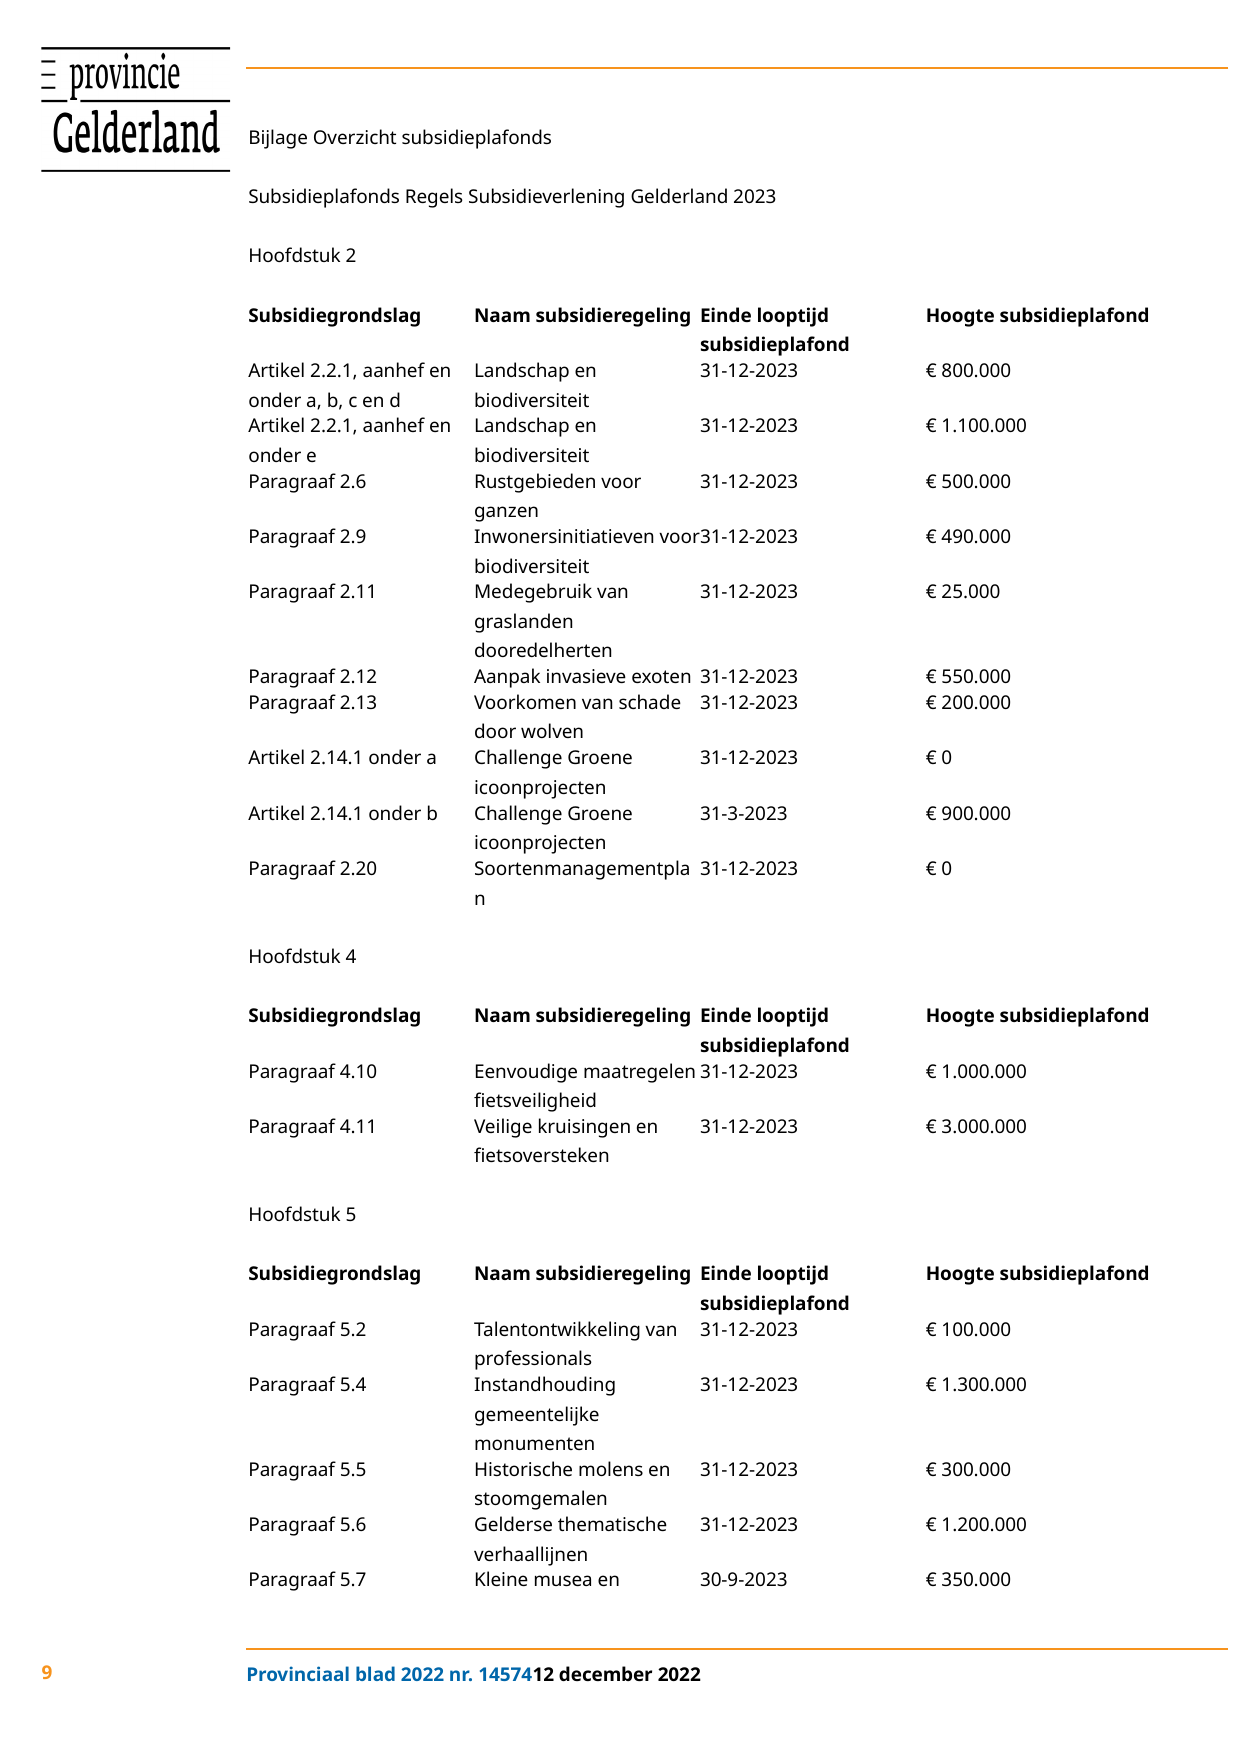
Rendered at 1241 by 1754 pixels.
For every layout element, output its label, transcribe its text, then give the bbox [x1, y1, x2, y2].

table_cell € 200.000 [926, 689, 1152, 744]
table_cell € 1.300.000 [926, 1371, 1152, 1456]
text Hoofdstuk 4 [248, 943, 1152, 969]
table_cell Paragraaf 5.6 [248, 1511, 474, 1567]
table_cell € 550.000 [926, 664, 1152, 689]
table_cell 31-12-2023 [700, 1316, 926, 1371]
table_header Naam subsidieregeling [474, 1261, 700, 1316]
table_cell Rustgebieden voor ganzen [474, 468, 700, 523]
table_cell € 800.000 [926, 357, 1152, 413]
table_cell 31-12-2023 [700, 1511, 926, 1567]
table_cell Paragraaf 4.11 [248, 1113, 474, 1168]
table_header Naam subsidieregeling [474, 1003, 700, 1058]
table_cell € 3.000.000 [926, 1113, 1152, 1168]
text Hoofdstuk 2 [248, 243, 1152, 268]
table_header Hoogte subsidieplafond [926, 1261, 1152, 1316]
table_cell Gelderse thematische verhaallijnen [474, 1511, 700, 1567]
table_cell Landschap en biodiversiteit [474, 413, 700, 468]
table_cell 31-12-2023 [700, 1371, 926, 1456]
table_cell 31-12-2023 [700, 523, 926, 578]
table_header Naam subsidieregeling [474, 302, 700, 357]
table_cell 31-12-2023 [700, 579, 926, 663]
picture [41, 47, 231, 172]
table_cell Paragraaf 2.20 [248, 855, 474, 910]
table_cell Paragraaf 2.6 [248, 468, 474, 523]
table_cell 31-12-2023 [700, 468, 926, 523]
table_cell Paragraaf 2.13 [248, 689, 474, 744]
table_cell Soortenmanagementplan [474, 855, 700, 910]
table_cell 31-12-2023 [700, 689, 926, 744]
table_cell 31-12-2023 [700, 413, 926, 468]
table_cell Eenvoudige maatregelen fietsveiligheid [474, 1058, 700, 1113]
table_cell Paragraaf 5.5 [248, 1456, 474, 1511]
text Hoofdstuk 5 [248, 1201, 1152, 1227]
table_cell € 25.000 [926, 579, 1152, 663]
table_cell € 0 [926, 745, 1152, 800]
table_header Hoogte subsidieplafond [926, 1003, 1152, 1058]
table_cell Paragraaf 5.4 [248, 1371, 474, 1456]
table_cell Paragraaf 2.11 [248, 579, 474, 663]
table_cell 31-3-2023 [700, 800, 926, 855]
table_cell Instandhouding gemeentelijke monumenten [474, 1371, 700, 1456]
table_cell € 1.200.000 [926, 1511, 1152, 1567]
text Subsidieplafonds Regels Subsidieverlening Gelderland 2023 [248, 183, 1152, 209]
table_cell Voorkomen van schade door wolven [474, 689, 700, 744]
table_cell Talentontwikkeling van professionals [474, 1316, 700, 1371]
table_cell 31-12-2023 [700, 664, 926, 689]
table_cell Inwonersinitiatieven voor biodiversiteit [474, 523, 700, 578]
table_header Hoogte subsidieplafond [926, 302, 1152, 357]
table_cell Landschap en biodiversiteit [474, 357, 700, 413]
table_cell Historische molens en stoomgemalen [474, 1456, 700, 1511]
table_header Einde looptijd subsidieplafond [700, 1261, 926, 1316]
table_cell Paragraaf 5.2 [248, 1316, 474, 1371]
table_header Subsidiegrondslag [248, 1261, 474, 1316]
table_cell 31-12-2023 [700, 745, 926, 800]
table_cell Challenge Groene icoonprojecten [474, 745, 700, 800]
table_header Einde looptijd subsidieplafond [700, 302, 926, 357]
table_cell Artikel 2.2.1, aanhef en onder a, b, c en d [248, 357, 474, 413]
table_cell Artikel 2.14.1 onder a [248, 745, 474, 800]
table_cell Paragraaf 5.7 [248, 1567, 474, 1592]
table_cell Artikel 2.14.1 onder b [248, 800, 474, 855]
table_header Subsidiegrondslag [248, 1003, 474, 1058]
table_cell € 1.100.000 [926, 413, 1152, 468]
table_cell 31-12-2023 [700, 1456, 926, 1511]
table_cell Paragraaf 2.12 [248, 664, 474, 689]
table_cell Aanpak invasieve exoten [474, 664, 700, 689]
table_cell 31-12-2023 [700, 1113, 926, 1168]
table_cell € 500.000 [926, 468, 1152, 523]
table_cell 31-12-2023 [700, 357, 926, 413]
table_cell Challenge Groene icoonprojecten [474, 800, 700, 855]
table_cell € 350.000 [926, 1567, 1152, 1592]
table_cell € 100.000 [926, 1316, 1152, 1371]
table_cell Kleine musea en [474, 1567, 700, 1592]
table_header Einde looptijd subsidieplafond [700, 1003, 926, 1058]
table_cell 31-12-2023 [700, 1058, 926, 1113]
table_cell Veilige kruisingen en fietsoversteken [474, 1113, 700, 1168]
table_cell € 300.000 [926, 1456, 1152, 1511]
table_cell € 1.000.000 [926, 1058, 1152, 1113]
table_cell 30-9-2023 [700, 1567, 926, 1592]
table_cell Paragraaf 4.10 [248, 1058, 474, 1113]
table_cell € 490.000 [926, 523, 1152, 578]
table_header Subsidiegrondslag [248, 302, 474, 357]
table_cell Paragraaf 2.9 [248, 523, 474, 578]
table_cell € 900.000 [926, 800, 1152, 855]
text Bijlage Overzicht subsidieplafonds [248, 124, 1152, 150]
table_cell Artikel 2.2.1, aanhef en onder e [248, 413, 474, 468]
table_cell 31-12-2023 [700, 855, 926, 910]
table_cell € 0 [926, 855, 1152, 910]
table_cell Medegebruik van graslanden dooredelherten [474, 579, 700, 663]
